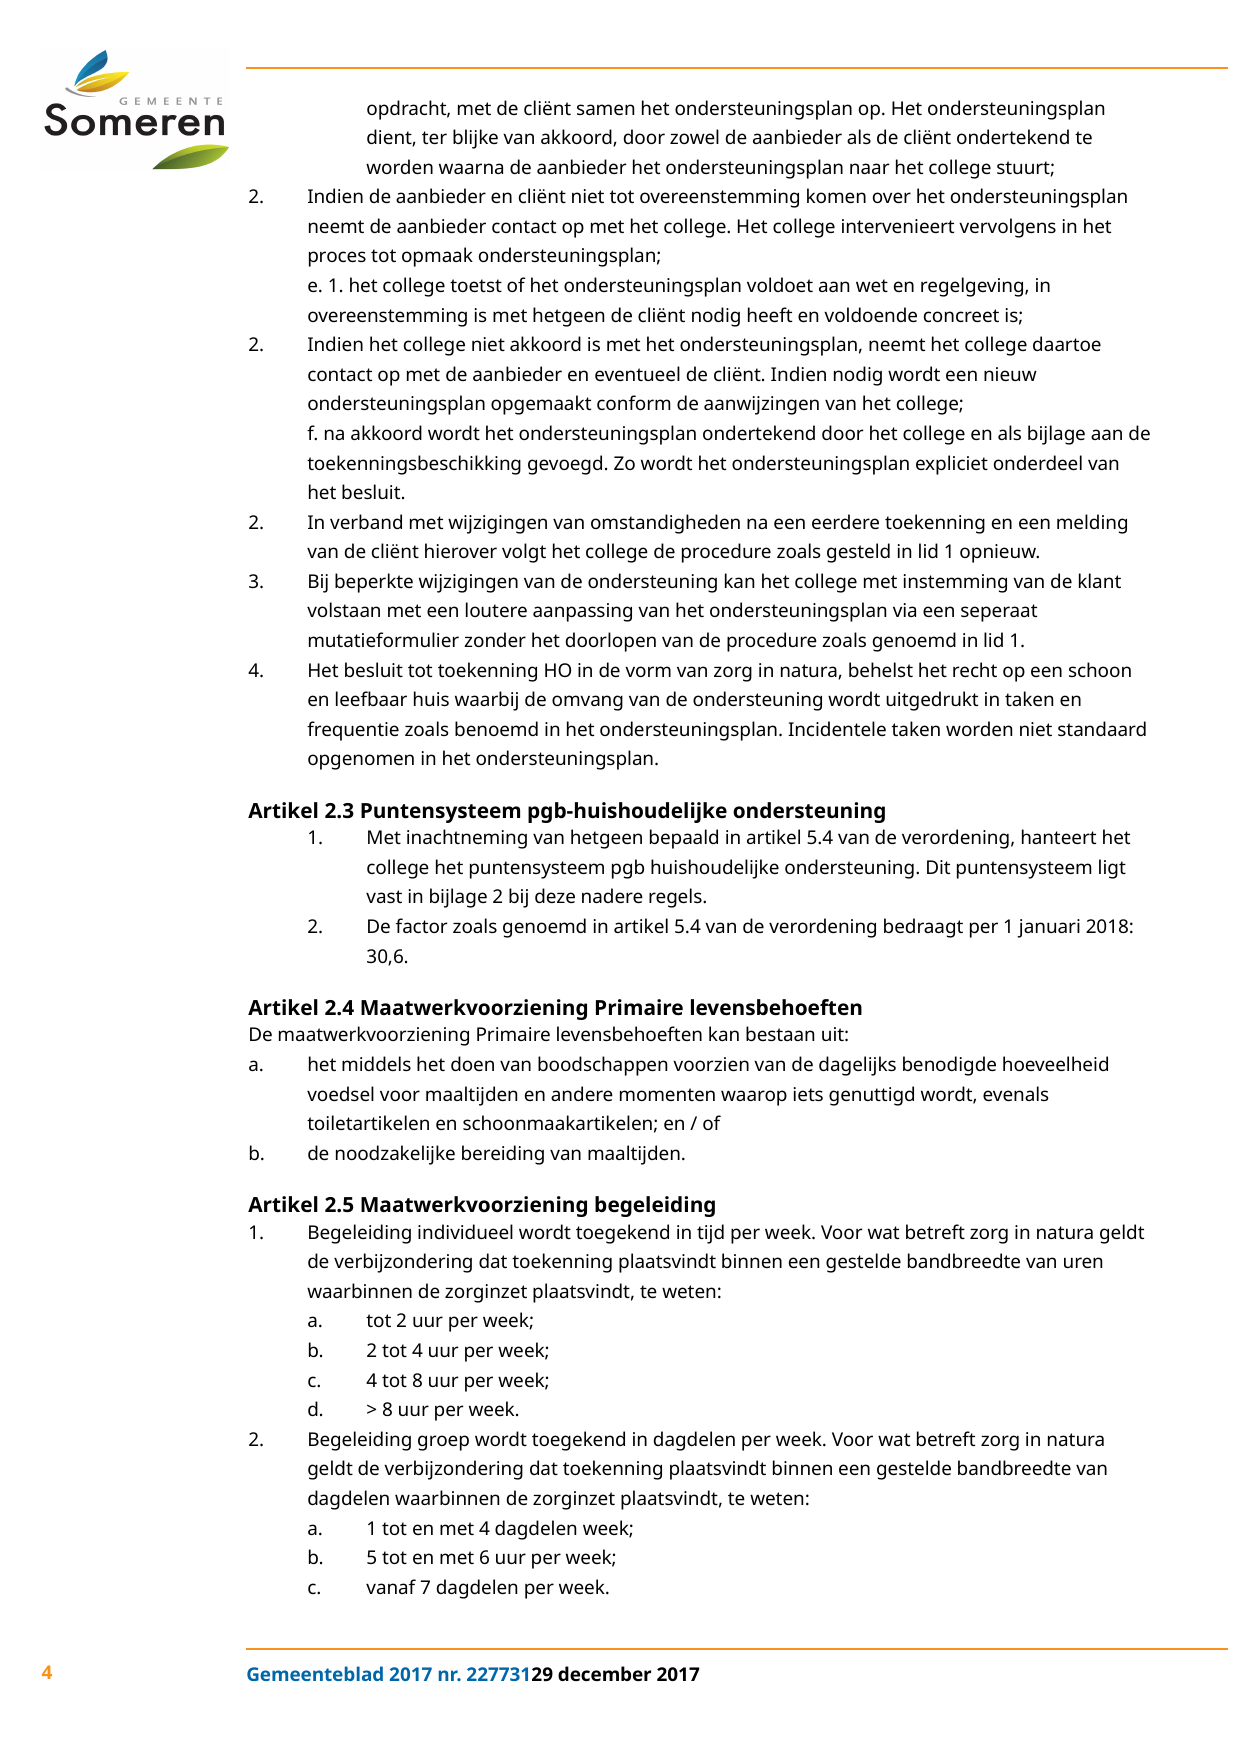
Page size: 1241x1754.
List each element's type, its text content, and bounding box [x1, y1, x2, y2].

text Artikel 2.3 Puntensysteem pgb-huishoudelijke ondersteuning [248, 796, 1152, 824]
list > 8 uur per week. [307, 1396, 1152, 1422]
list Het besluit tot toekenning HO in de vorm van zorg in natura, behelst het recht op een schoon en leefbaar huis waarbij de omvang van de ondersteuning wordt uitgedrukt in taken en frequentie zoals benoemd in het ondersteuningsplan. Incidentele taken worden niet standaard opgenomen in het ondersteuningsplan. [248, 657, 1152, 771]
text Artikel 2.4 Maatwerkvoorziening Primaire levensbehoeften [248, 993, 1152, 1022]
list f. na akkoord wordt het ondersteuningsplan ondertekend door het college en als bijlage aan de toekenningsbeschikking gevoegd. Zo wordt het ondersteuningsplan expliciet onderdeel van het besluit. [248, 420, 1152, 505]
list 1 tot en met 4 dagdelen week; [307, 1515, 1152, 1540]
list tot 2 uur per week; [307, 1308, 1152, 1333]
list e. 1. het college toetst of het ondersteuningsplan voldoet aan wet en regelgeving, in overeenstemming is met hetgeen de cliënt nodig heeft en voldoende concreet is; [248, 272, 1152, 328]
list 2 tot 4 uur per week; [307, 1337, 1152, 1363]
picture [41, 47, 231, 172]
list 5 tot en met 6 uur per week; [307, 1544, 1152, 1570]
list het middels het doen van boodschappen voorzien van de dagelijks benodigde hoeveelheid voedsel voor maaltijden en andere momenten waarop iets genuttigd wordt, evenals toiletartikelen en schoonmaakartikelen; en / of [248, 1051, 1152, 1136]
list De factor zoals genoemd in artikel 5.4 van de verordening bedraagt per 1 januari 2018: 30,6. [307, 913, 1152, 968]
list Bij beperkte wijzigingen van de ondersteuning kan het college met instemming van de klant volstaan met een loutere aanpassing van het ondersteuningsplan via een seperaat mutatieformulier zonder het doorlopen van de procedure zoals genoemd in lid 1. [248, 568, 1152, 653]
list opdracht, met de cliënt samen het ondersteuningsplan op. Het ondersteuningsplan dient, ter blijke van akkoord, door zowel de aanbieder als de cliënt ondertekend te worden waarna de aanbieder het ondersteuningsplan naar het college stuurt; [307, 95, 1152, 180]
list vanaf 7 dagdelen per week. [307, 1574, 1152, 1599]
list 4 tot 8 uur per week; [307, 1367, 1152, 1392]
text Artikel 2.5 Maatwerkvoorziening begeleiding [248, 1190, 1152, 1219]
list Met inachtneming van hetgeen bepaald in artikel 5.4 van de verordening, hanteert het college het puntensysteem pgb huishoudelijke ondersteuning. Dit puntensysteem ligt vast in bijlage 2 bij deze nadere regels. [307, 824, 1152, 909]
text De maatwerkvoorziening Primaire levensbehoeften kan bestaan uit: [248, 1022, 1152, 1047]
list Indien het college niet akkoord is met het ondersteuningsplan, neemt het college daartoe contact op met de aanbieder en eventueel de cliënt. Indien nodig wordt een nieuw ondersteuningsplan opgemaakt conform de aanwijzingen van het college; [248, 331, 1152, 416]
list Begeleiding individueel wordt toegekend in tijd per week. Voor wat betreft zorg in natura geldt de verbijzondering dat toekenning plaatsvindt binnen een gestelde bandbreedte van uren waarbinnen de zorginzet plaatsvindt, te weten: [248, 1219, 1152, 1304]
list Indien de aanbieder en cliënt niet tot overeenstemming komen over het ondersteuningsplan neemt de aanbieder contact op met het college. Het college intervenieert vervolgens in het proces tot opmaak ondersteuningsplan; [248, 183, 1152, 268]
list de noodzakelijke bereiding van maaltijden. [248, 1140, 1152, 1166]
list In verband met wijzigingen van omstandigheden na een eerdere toekenning en een melding van de cliënt hierover volgt het college de procedure zoals gesteld in lid 1 opnieuw. [248, 509, 1152, 564]
list Begeleiding groep wordt toegekend in dagdelen per week. Voor wat betreft zorg in natura geldt de verbijzondering dat toekenning plaatsvindt binnen een gestelde bandbreedte van dagdelen waarbinnen de zorginzet plaatsvindt, te weten: [248, 1426, 1152, 1511]
